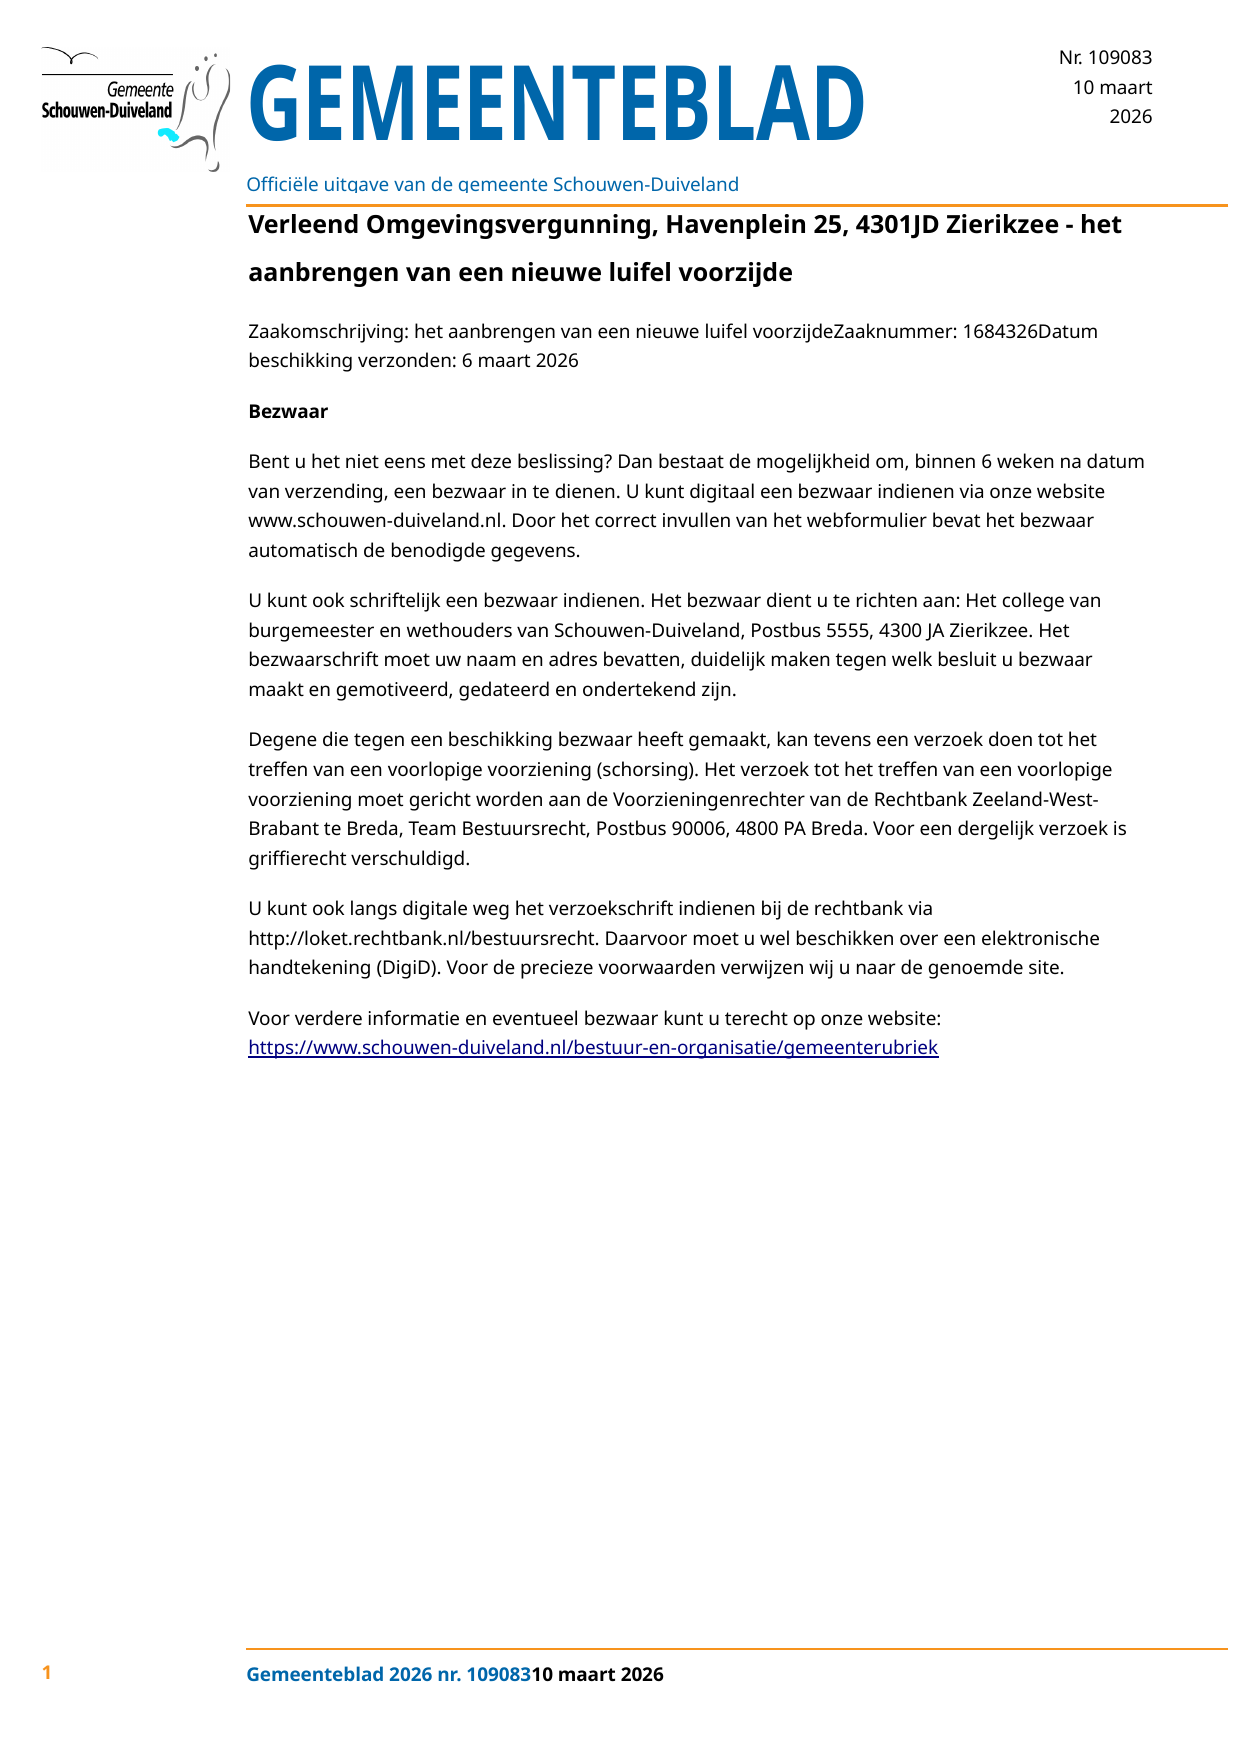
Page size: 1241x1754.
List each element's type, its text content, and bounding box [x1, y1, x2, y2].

text Zaakomschrijving: het aanbrengen van een nieuwe luifel voorzijdeZaaknummer: 1684326Datum beschikking verzonden: 6 maart 2026 [248, 318, 1152, 373]
text U kunt ook langs digitale weg het verzoekschrift indienen bij de rechtbank via http://loket.rechtbank.nl/bestuursrecht. Daarvoor moet u wel beschikken over een elektronische handtekening (DigiD). Voor de precieze voorwaarden verwijzen wij u naar de genoemde site. [248, 895, 1152, 980]
picture [41, 47, 231, 172]
text U kunt ook schriftelijk een bezwaar indienen. Het bezwaar dient u te richten aan: Het college van burgemeester en wethouders van Schouwen-Duiveland, Postbus 5555, 4300 JA Zierikzee. Het bezwaarschrift moet uw naam en adres bevatten, duidelijk maken tegen welk besluit u bezwaar maakt en gemotiveerd, gedateerd en ondertekend zijn. [248, 587, 1152, 702]
text Voor verdere informatie en eventueel bezwaar kunt u terecht op onze website: https://www.schouwen-duiveland.nl/bestuur-en-organisatie/gemeenterubriek [248, 1005, 1152, 1060]
text Degene die tegen een beschikking bezwaar heeft gemaakt, kan tevens een verzoek doen tot het treffen van een voorlopige voorziening (schorsing). Het verzoek tot het treffen van een voorlopige voorziening moet gericht worden aan de Voorzieningenrechter van de Rechtbank Zeeland-West-Brabant te Breda, Team Bestuursrecht, Postbus 90006, 4800 PA Breda. Voor een dergelijk verzoek is griffierecht verschuldigd. [248, 727, 1152, 871]
text Bezwaar [248, 398, 1152, 424]
text Bent u het niet eens met deze beslissing? Dan bestaat de mogelijkheid om, binnen 6 weken na datum van verzending, een bezwaar in te dienen. U kunt digitaal een bezwaar indienen via onze website www.schouwen-duiveland.nl. Door het correct invullen van het webformulier bevat het bezwaar automatisch de benodigde gegevens. [248, 448, 1152, 563]
text Verleend Omgevingsvergunning, Havenplein 25, 4301JD Zierikzee - het aanbrengen van een nieuwe luifel voorzijde [248, 207, 1152, 288]
